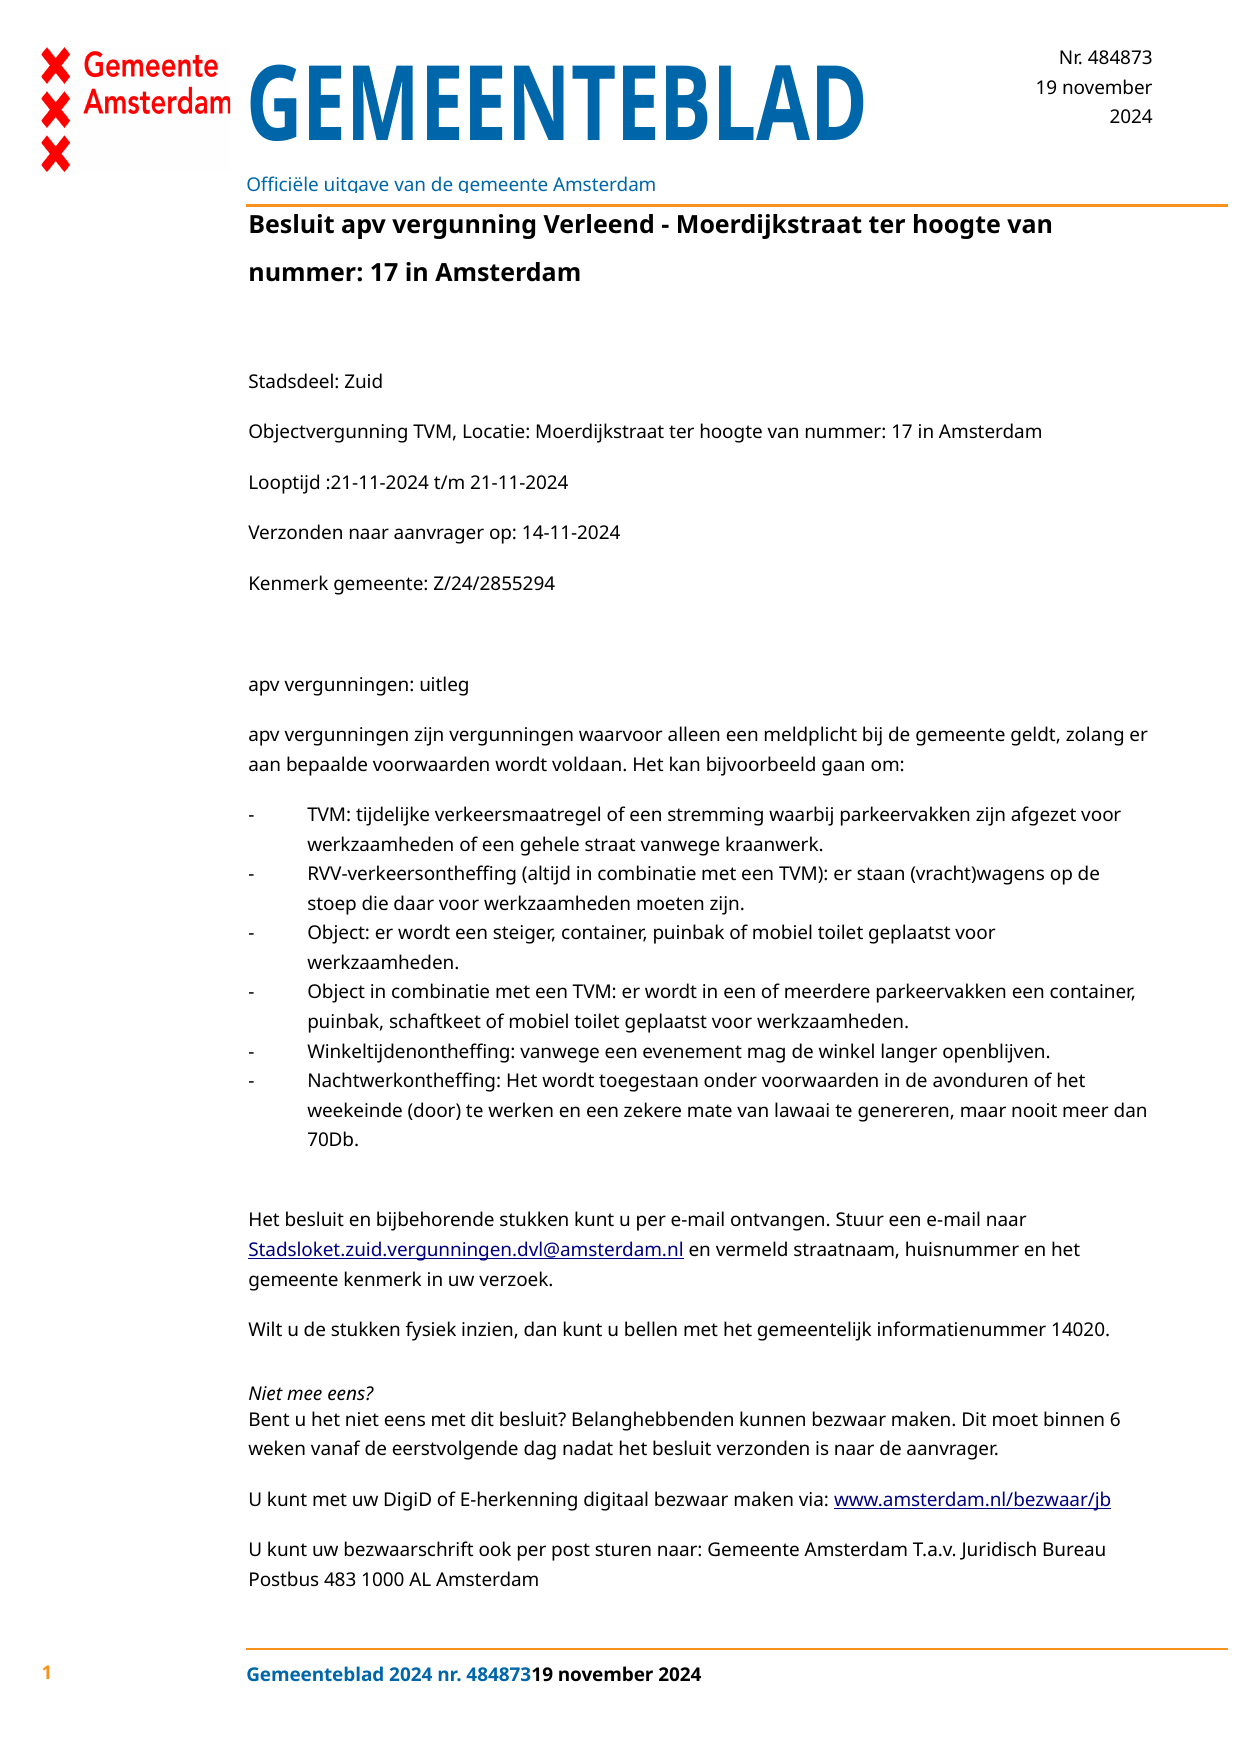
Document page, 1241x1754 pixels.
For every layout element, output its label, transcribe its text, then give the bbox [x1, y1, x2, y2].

text Verzonden naar aanvrager op: 14-11-2024 [248, 519, 1152, 545]
text Bent u het niet eens met dit besluit? Belanghebbenden kunnen bezwaar maken. Dit moet binnen 6 weken vanaf de eerstvolgende dag nadat het besluit verzonden is naar de aanvrager. [248, 1406, 1152, 1461]
list Nachtwerkontheffing: Het wordt toegestaan onder voorwaarden in de avonduren of het weekeinde (door) te werken en een zekere mate van lawaai te genereren, maar nooit meer dan 70Db. [248, 1067, 1152, 1152]
text Stadsdeel: Zuid [248, 368, 1152, 394]
text Niet mee eens? [248, 1380, 1152, 1406]
picture [41, 47, 231, 172]
list RVV-verkeersontheffing (altijd in combinatie met een TVM): er staan (vracht)wagens op de stoep die daar voor werkzaamheden moeten zijn. [248, 860, 1152, 916]
list Winkeltijdenontheffing: vanwege een evenement mag de winkel langer openblijven. [248, 1038, 1152, 1064]
text Kenmerk gemeente: Z/24/2855294 [248, 570, 1152, 596]
text apv vergunningen: uitleg [248, 671, 1152, 697]
list TVM: tijdelijke verkeersmaatregel of een stremming waarbij parkeervakken zijn afgezet voor werkzaamheden of een gehele straat vanwege kraanwerk. [248, 801, 1152, 857]
text Het besluit en bijbehorende stukken kunt u per e-mail ontvangen. Stuur een e-mail naar Stadsloket.zuid.vergunningen.dvl@amsterdam.nl en vermeld straatnaam, huisnummer en het gemeente kenmerk in uw verzoek. [248, 1207, 1152, 1292]
text Wilt u de stukken fysiek inzien, dan kunt u bellen met het gemeentelijk informatienummer 14020. [248, 1316, 1152, 1342]
text Looptijd :21-11-2024 t/m 21-11-2024 [248, 469, 1152, 495]
list Object in combinatie met een TVM: er wordt in een of meerdere parkeervakken een container, puinbak, schaftkeet of mobiel toilet geplaatst voor werkzaamheden. [248, 979, 1152, 1034]
text Besluit apv vergunning Verleend - Moerdijkstraat ter hoogte van nummer: 17 in Amsterdam [248, 207, 1152, 288]
text apv vergunningen zijn vergunningen waarvoor alleen een meldplicht bij de gemeente geldt, zolang er aan bepaalde voorwaarden wordt voldaan. Het kan bijvoorbeeld gaan om: [248, 721, 1152, 777]
text U kunt uw bezwaarschrift ook per post sturen naar: Gemeente Amsterdam T.a.v. Juridisch Bureau Postbus 483 1000 AL Amsterdam [248, 1536, 1152, 1592]
text U kunt met uw DigiD of E-herkenning digitaal bezwaar maken via: www.amsterdam.nl/bezwaar/jb [248, 1486, 1152, 1512]
text Objectvergunning TVM, Locatie: Moerdijkstraat ter hoogte van nummer: 17 in Amsterdam [248, 419, 1152, 444]
list Object: er wordt een steiger, container, puinbak of mobiel toilet geplaatst voor werkzaamheden. [248, 919, 1152, 975]
